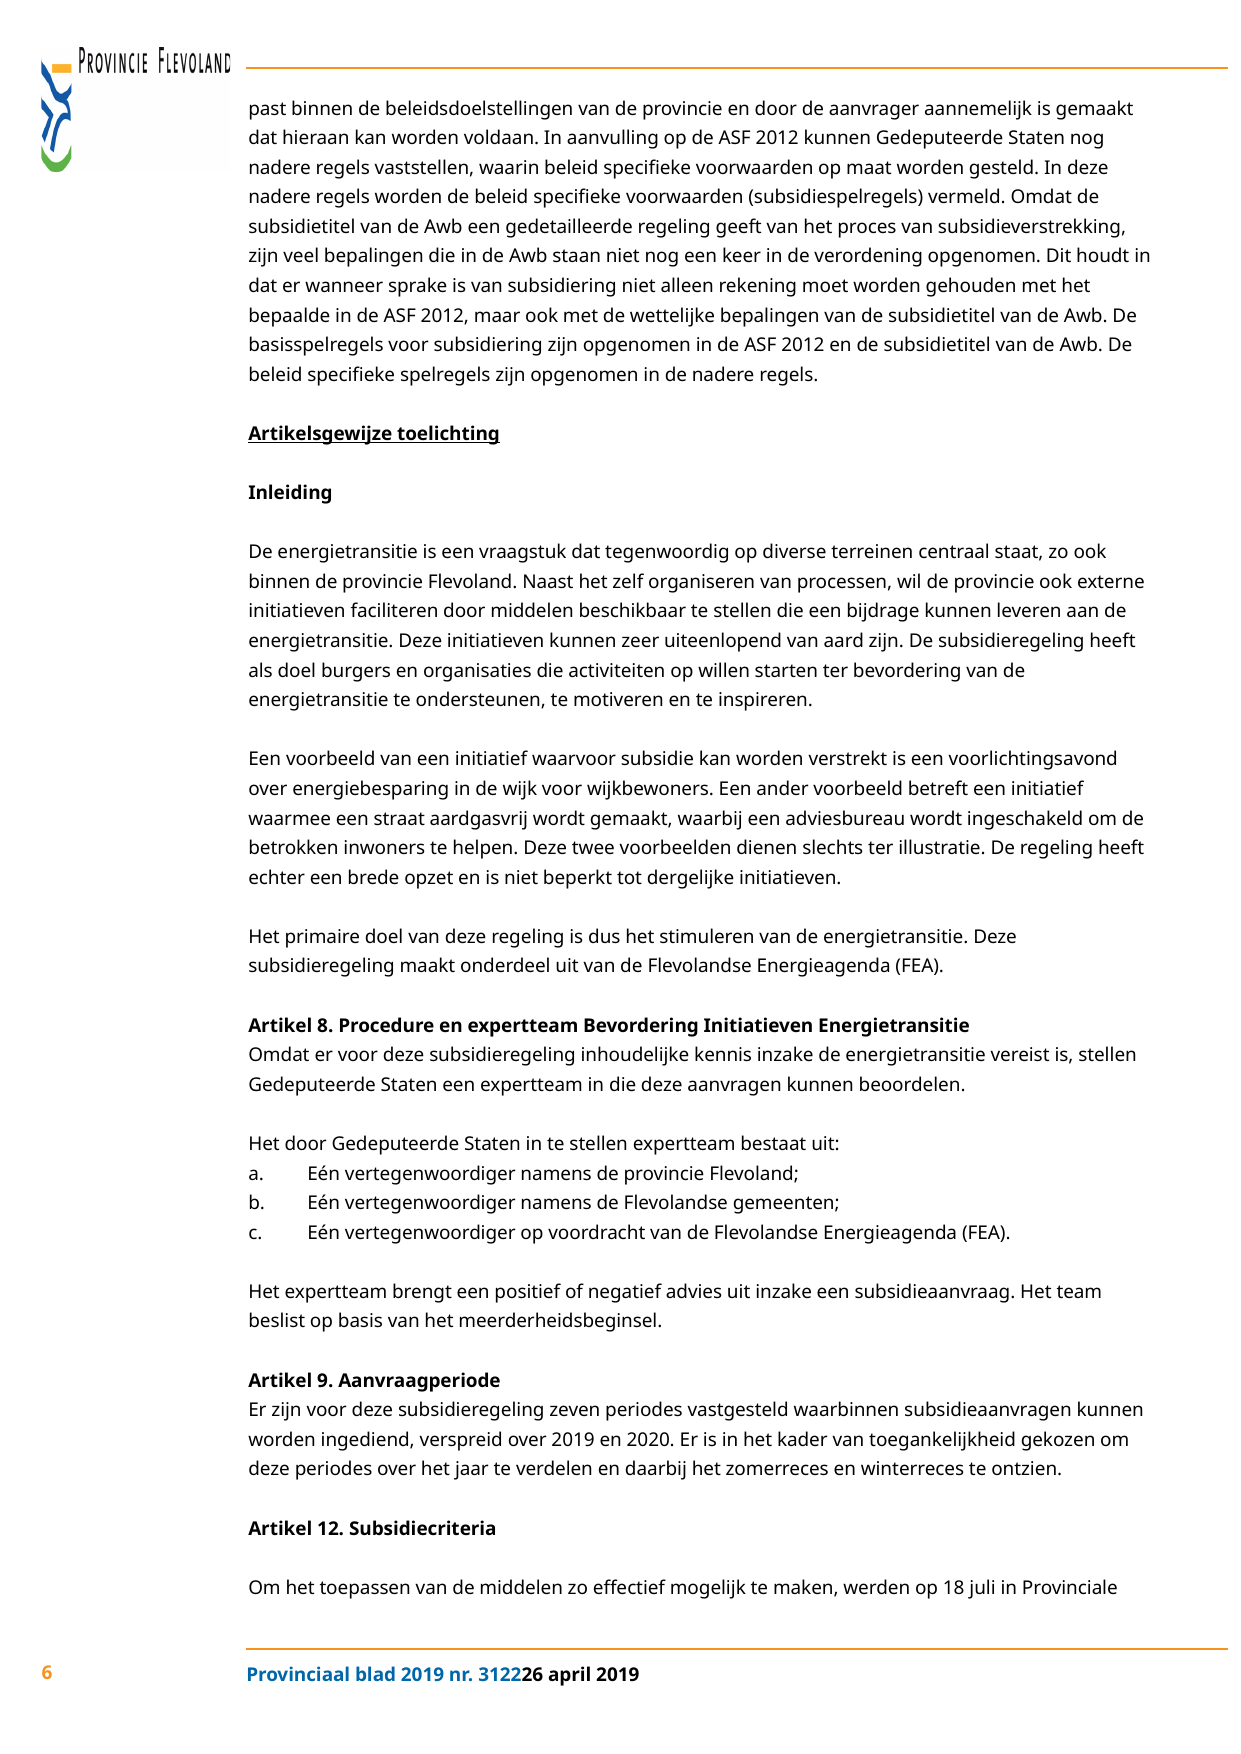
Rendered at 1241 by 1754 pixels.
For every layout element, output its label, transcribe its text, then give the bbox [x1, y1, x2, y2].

text Een voorbeeld van een initiatief waarvoor subsidie kan worden verstrekt is een voorlichtingsavond over energiebesparing in de wijk voor wijkbewoners. Een ander voorbeeld betreft een initiatief waarmee een straat aardgasvrij wordt gemaakt, waarbij een adviesbureau wordt ingeschakeld om de betrokken inwoners te helpen. Deze twee voorbeelden dienen slechts ter illustratie. De regeling heeft echter een brede opzet en is niet beperkt tot dergelijke initiatieven. [248, 746, 1152, 890]
list Eén vertegenwoordiger namens de Flevolandse gemeenten; [248, 1189, 1152, 1215]
text Het primaire doel van deze regeling is dus het stimuleren van de energietransitie. Deze subsidieregeling maakt onderdeel uit van de Flevolandse Energieagenda (FEA). [248, 923, 1152, 978]
text Omdat er voor deze subsidieregeling inhoudelijke kennis inzake de energietransitie vereist is, stellen Gedeputeerde Staten een expertteam in die deze aanvragen kunnen beoordelen. [248, 1041, 1152, 1097]
text Het door Gedeputeerde Staten in te stellen expertteam bestaat uit: [248, 1130, 1152, 1156]
text Artikel 12. Subsidiecriteria [248, 1515, 1152, 1541]
text Inleiding [248, 479, 1152, 505]
list Eén vertegenwoordiger namens de provincie Flevoland; [248, 1160, 1152, 1186]
picture [41, 47, 231, 172]
list Eén vertegenwoordiger op voordracht van de Flevolandse Energieagenda (FEA). [248, 1219, 1152, 1245]
text past binnen de beleidsdoelstellingen van de provincie en door de aanvrager aannemelijk is gemaakt dat hieraan kan worden voldaan. In aanvulling op de ASF 2012 kunnen Gedeputeerde Staten nog nadere regels vaststellen, waarin beleid specifieke voorwaarden op maat worden gesteld. In deze nadere regels worden de beleid specifieke voorwaarden (subsidiespelregels) vermeld. Omdat de subsidietitel van de Awb een gedetailleerde regeling geeft van het proces van subsidieverstrekking, zijn veel bepalingen die in de Awb staan niet nog een keer in de verordening opgenomen. Dit houdt in dat er wanneer sprake is van subsidiering niet alleen rekening moet worden gehouden met het bepaalde in de ASF 2012, maar ook met de wettelijke bepalingen van de subsidietitel van de Awb. De basisspelregels voor subsidiering zijn opgenomen in de ASF 2012 en de subsidietitel van de Awb. De beleid specifieke spelregels zijn opgenomen in de nadere regels. [248, 95, 1152, 387]
text Er zijn voor deze subsidieregeling zeven periodes vastgesteld waarbinnen subsidieaanvragen kunnen worden ingediend, verspreid over 2019 en 2020. Er is in het kader van toegankelijkheid gekozen om deze periodes over het jaar te verdelen en daarbij het zomerreces en winterreces te ontzien. [248, 1396, 1152, 1481]
text Artikelsgewijze toelichting [248, 420, 1152, 446]
text Om het toepassen van de middelen zo effectief mogelijk te maken, werden op 18 juli in Provinciale [248, 1574, 1152, 1600]
text Artikel 9. Aanvraagperiode [248, 1367, 1152, 1393]
text Artikel 8. Procedure en expertteam Bevordering Initiatieven Energietransitie [248, 1012, 1152, 1038]
text Het expertteam brengt een positief of negatief advies uit inzake een subsidieaanvraag. Het team beslist op basis van het meerderheidsbeginsel. [248, 1278, 1152, 1333]
text De energietransitie is een vraagstuk dat tegenwoordig op diverse terreinen centraal staat, zo ook binnen de provincie Flevoland. Naast het zelf organiseren van processen, wil de provincie ook externe initiatieven faciliteren door middelen beschikbaar te stellen die een bijdrage kunnen leveren aan de energietransitie. Deze initiatieven kunnen zeer uiteenlopend van aard zijn. De subsidieregeling heeft als doel burgers en organisaties die activiteiten op willen starten ter bevordering van de energietransitie te ondersteunen, te motiveren en te inspireren. [248, 538, 1152, 712]
